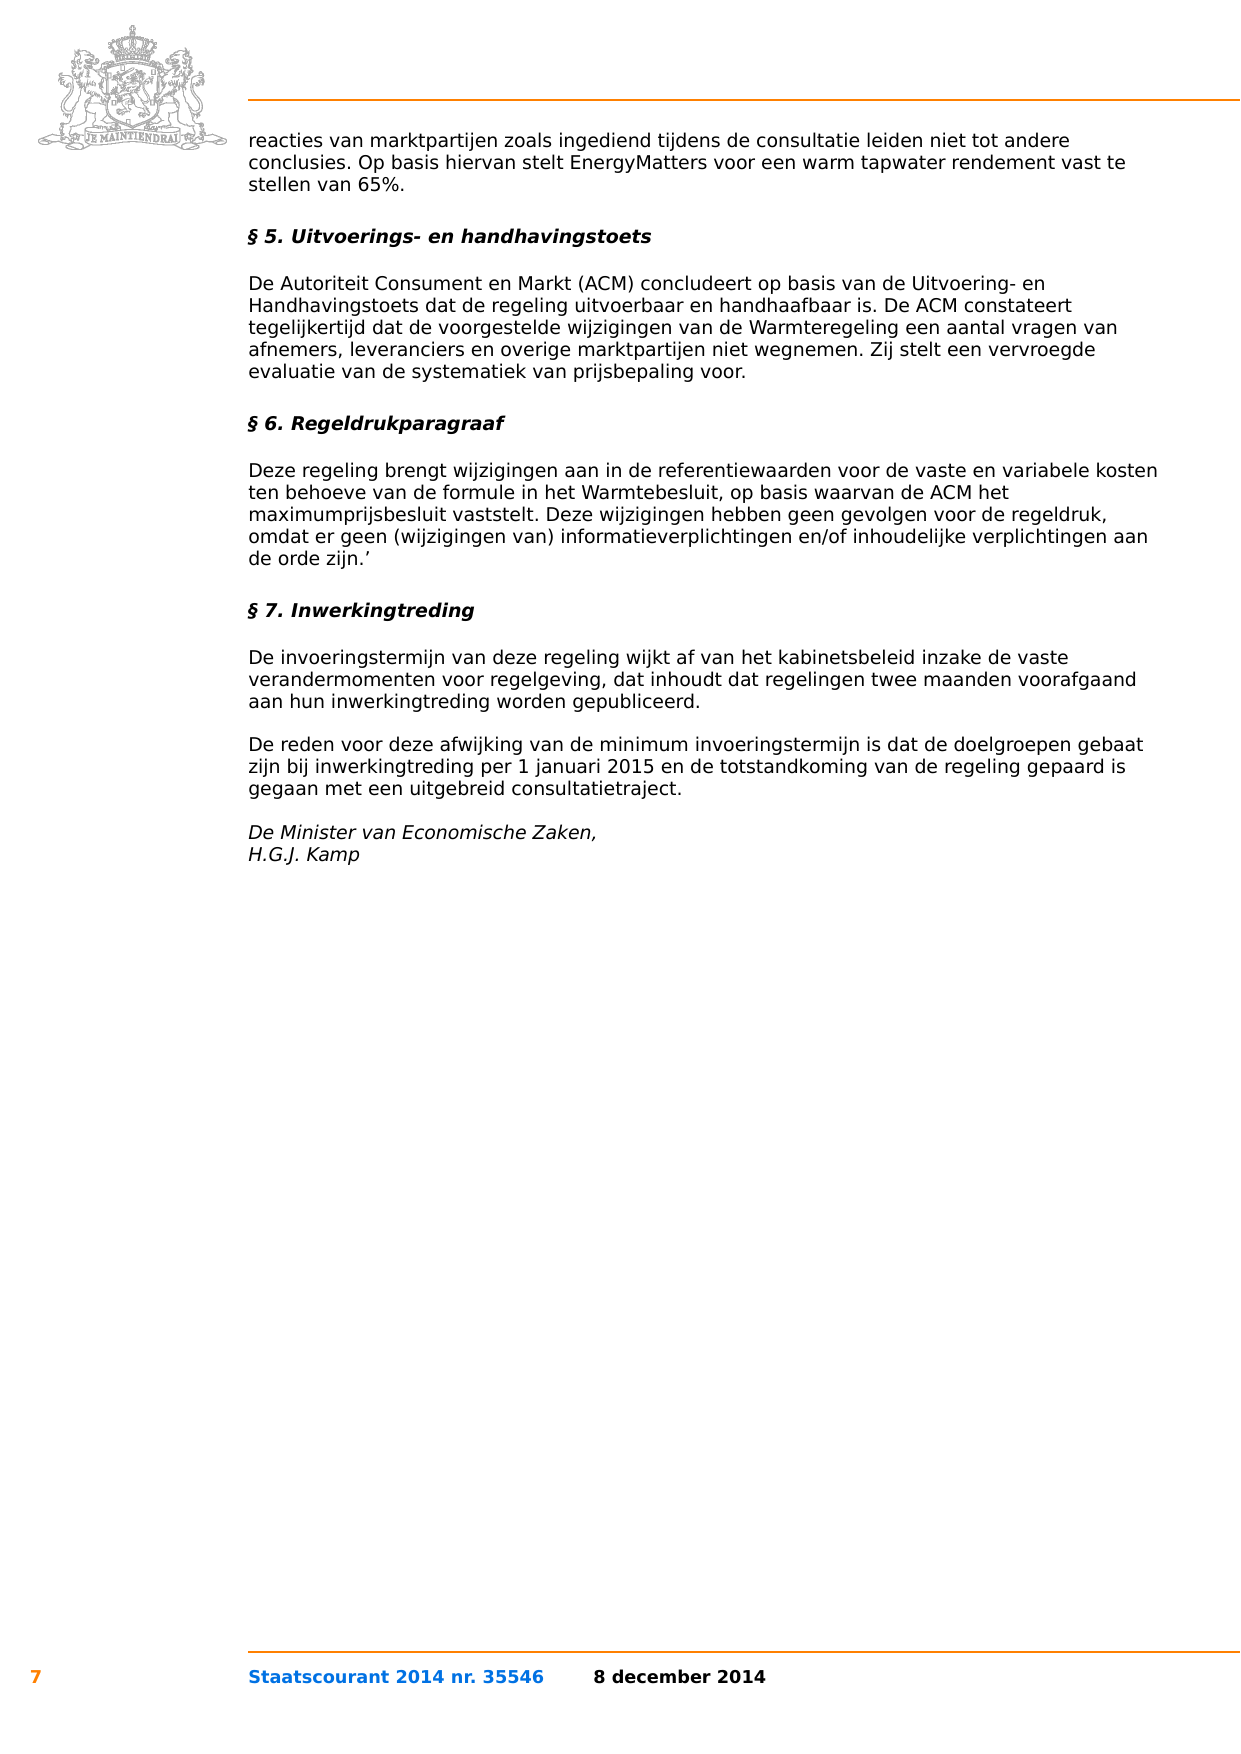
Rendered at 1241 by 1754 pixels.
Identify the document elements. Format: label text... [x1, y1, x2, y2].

text De Autoriteit Consument en Markt (ACM) concludeert op basis van de Uitvoering- en Handhavingstoets dat de regeling uitvoerbaar en handhaafbaar is. De ACM constateert tegelijkertijd dat de voorgestelde wijzigingen van de Warmteregeling een aantal vragen van afnemers, leveranciers en overige marktpartijen niet wegnemen. Zij stelt een vervroegde evaluatie van de systematiek van prijsbepaling voor. [248, 273, 1163, 383]
text De Minister van Economische Zaken, H.G.J. Kamp [248, 822, 1163, 866]
text De invoeringstermijn van deze regeling wijkt af van het kabinetsbeleid inzake de vaste verandermomenten voor regelgeving, dat inhoudt dat regelingen twee maanden voorafgaand aan hun inwerkingtreding worden gepubliceerd. [248, 647, 1163, 712]
picture [38, 25, 227, 150]
subtitle § 6. Regeldrukparagraaf [248, 413, 1163, 435]
text Deze regeling brengt wijzigingen aan in de referentiewaarden voor de vaste en variabele kosten ten behoeve van de formule in het Warmtebesluit, op basis waarvan de ACM het maximumprijsbesluit vaststelt. Deze wijzigingen hebben geen gevolgen voor de regeldruk, omdat er geen (wijzigingen van) informatieverplichtingen en/of inhoudelijke verplichtingen aan de orde zijn.’ [248, 460, 1163, 569]
subtitle § 5. Uitvoerings- en handhavingstoets [248, 226, 1163, 248]
subtitle § 7. Inwerkingtreding [248, 599, 1163, 622]
text De reden voor deze afwijking van de minimum invoeringstermijn is dat de doelgroepen gebaat zijn bij inwerkingtreding per 1 januari 2015 en de totstandkoming van de regeling gepaard is gegaan met een uitgebreid consultatietraject. [248, 734, 1163, 800]
text reacties van marktpartijen zoals ingediend tijdens de consultatie leiden niet tot andere conclusies. Op basis hiervan stelt EnergyMatters voor een warm tapwater rendement vast te stellen van 65%. [248, 130, 1163, 196]
